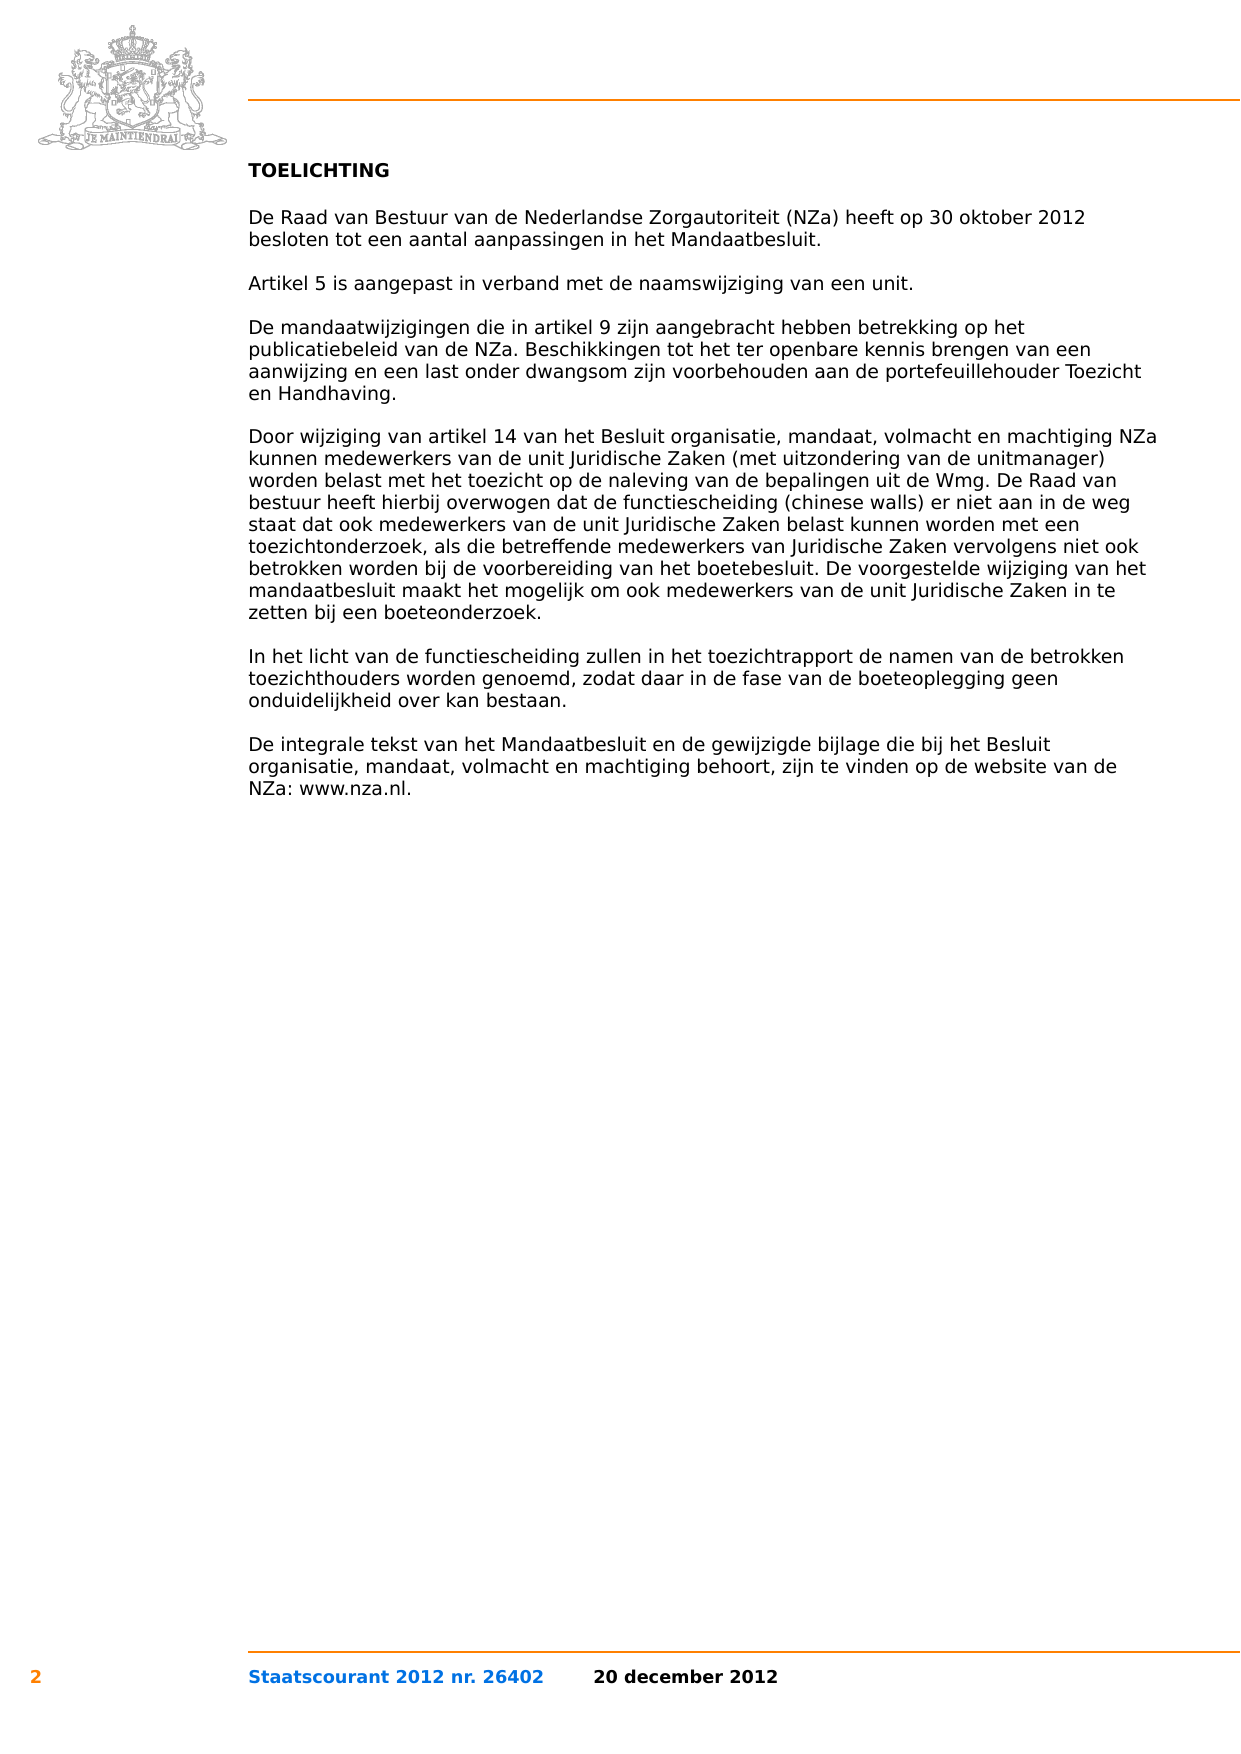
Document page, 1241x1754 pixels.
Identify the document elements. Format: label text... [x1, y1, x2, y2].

text De Raad van Bestuur van de Nederlandse Zorgautoriteit (NZa) heeft op 30 oktober 2012 besloten tot een aantal aanpassingen in het Mandaatbesluit. [248, 207, 1163, 251]
text De integrale tekst van het Mandaatbesluit en de gewijzigde bijlage die bij het Besluit organisatie, mandaat, volmacht en machtiging behoort, zijn te vinden op de website van de NZa: www.nza.nl. [248, 734, 1163, 800]
text Door wijziging van artikel 14 van het Besluit organisatie, mandaat, volmacht en machtiging NZa kunnen medewerkers van de unit Juridische Zaken (met uitzondering van de unitmanager) worden belast met het toezicht op de naleving van de bepalingen uit de Wmg. De Raad van bestuur heeft hierbij overwogen dat de functiescheiding (chinese walls) er niet aan in de weg staat dat ook medewerkers van de unit Juridische Zaken belast kunnen worden met een toezichtonderzoek, als die betreffende medewerkers van Juridische Zaken vervolgens niet ook betrokken worden bij de voorbereiding van het boetebesluit. De voorgestelde wijziging van het mandaatbesluit maakt het mogelijk om ook medewerkers van de unit Juridische Zaken in te zetten bij een boeteonderzoek. [248, 426, 1163, 624]
text Artikel 5 is aangepast in verband met de naamswijziging van een unit. [248, 273, 1163, 295]
text In het licht van de functiescheiding zullen in het toezichtrapport de namen van de betrokken toezichthouders worden genoemd, zodat daar in de fase van de boeteoplegging geen onduidelijkheid over kan bestaan. [248, 646, 1163, 712]
text De mandaatwijzigingen die in artikel 9 zijn aangebracht hebben betrekking op het publicatiebeleid van de NZa. Beschikkingen tot het ter openbare kennis brengen van een aanwijzing en een last onder dwangsom zijn voorbehouden aan de portefeuillehouder Toezicht en Handhaving. [248, 317, 1163, 404]
picture [38, 25, 227, 150]
subtitle TOELICHTING [248, 160, 1163, 182]
